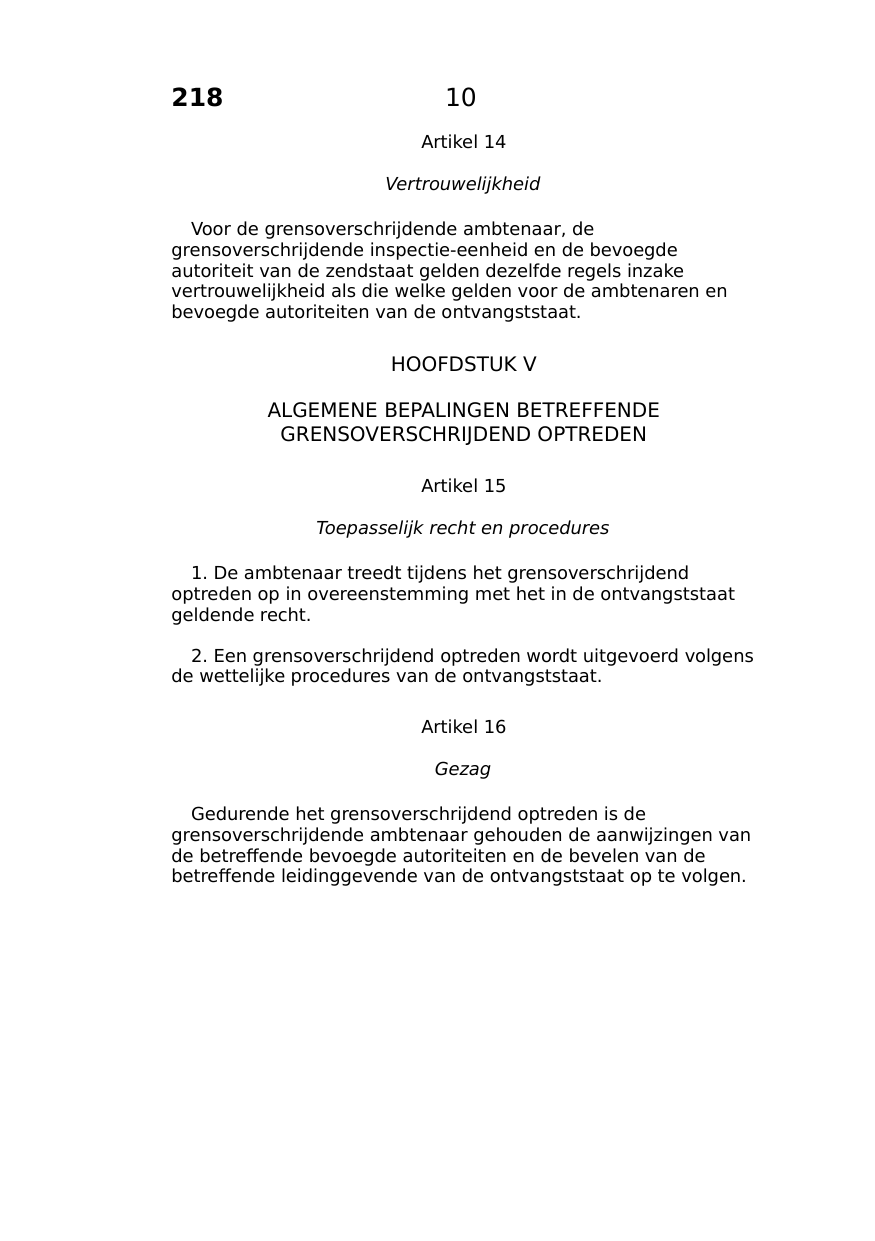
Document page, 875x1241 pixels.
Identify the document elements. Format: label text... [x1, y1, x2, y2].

subtitle HOOFDSTUK V ALGEMENE BEPALINGEN BETREFFENDE GRENSOVERSCHRIJDEND OPTREDEN [171, 353, 756, 446]
text 1. De ambtenaar treedt tijdens het grensoverschrijdend optreden op in overeenstemming met het in de ontvangststaat geldende recht. [171, 563, 756, 625]
subtitle Artikel 16 Gezag [171, 717, 756, 779]
text 2. Een grensoverschrijdend optreden wordt uitgevoerd volgens de wettelijke procedures van de ontvangststaat. [171, 645, 756, 687]
text Gedurende het grensoverschrijdend optreden is de grensoverschrijdende ambtenaar gehouden de aanwijzingen van de betreffende bevoegde autoriteiten en de bevelen van de betreffende leidinggevende van de ontvangststaat op te volgen. [171, 804, 756, 887]
subtitle Artikel 14 Vertrouwelijkheid [171, 132, 756, 194]
text Voor de grensoverschrijdende ambtenaar, de grensoverschrijdende inspectie-eenheid en de bevoegde autoriteit van de zendstaat gelden dezelfde regels inzake vertrouwelijkheid als die welke gelden voor de ambtenaren en bevoegde autoriteiten van de ontvangststaat. [171, 219, 756, 323]
subtitle Artikel 15 Toepasselijk recht en procedures [171, 476, 756, 538]
